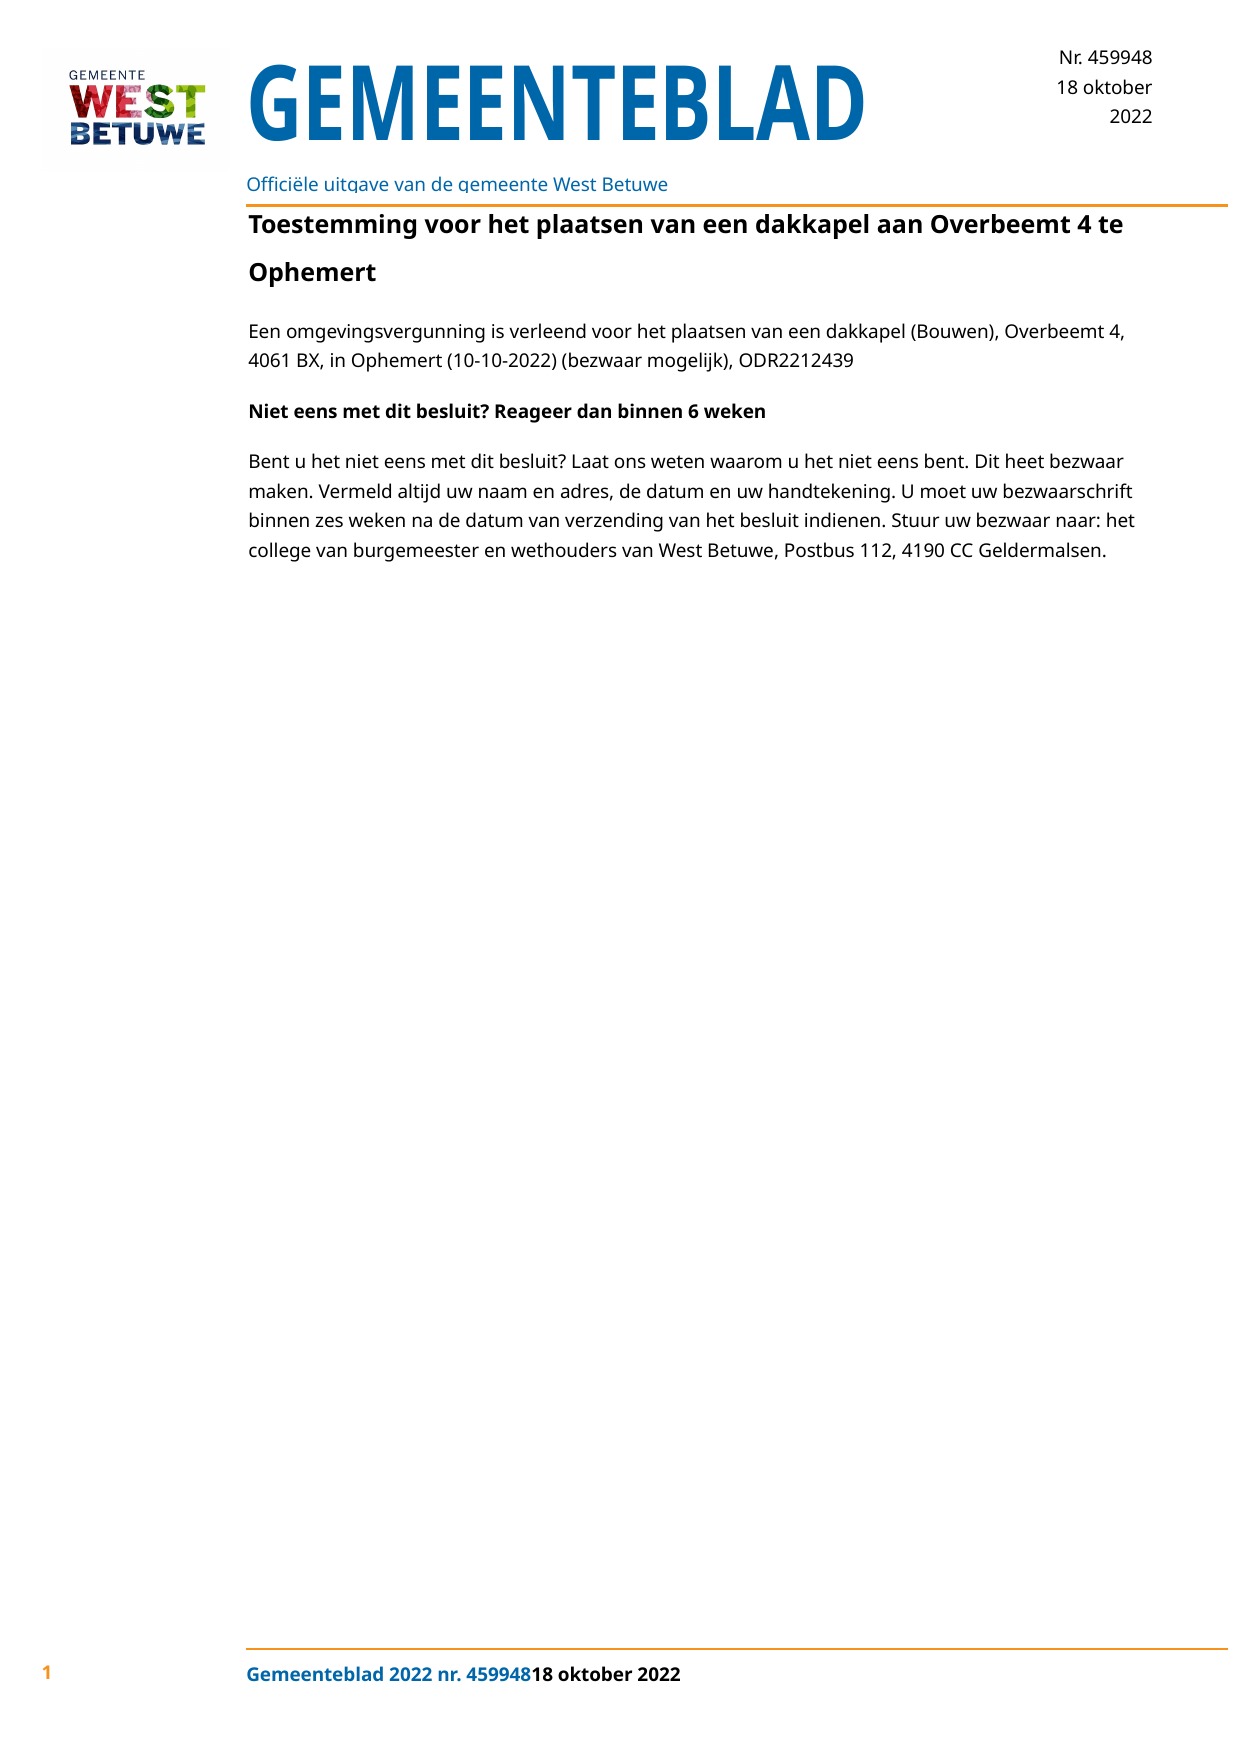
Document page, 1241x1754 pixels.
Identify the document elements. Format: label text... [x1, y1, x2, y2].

text Toestemming voor het plaatsen van een dakkapel aan Overbeemt 4 te Ophemert [248, 207, 1152, 288]
picture [41, 47, 231, 172]
text Bent u het niet eens met dit besluit? Laat ons weten waarom u het niet eens bent. Dit heet bezwaar maken. Vermeld altijd uw naam en adres, de datum en uw handtekening. U moet uw bezwaarschrift binnen zes weken na de datum van verzending van het besluit indienen. Stuur uw bezwaar naar: het college van burgemeester en wethouders van West Betuwe, Postbus 112, 4190 CC Geldermalsen. [248, 448, 1152, 563]
text Niet eens met dit besluit? Reageer dan binnen 6 weken [248, 398, 1152, 424]
text Een omgevingsvergunning is verleend voor het plaatsen van een dakkapel (Bouwen), Overbeemt 4, 4061 BX, in Ophemert (10-10-2022) (bezwaar mogelijk), ODR2212439 [248, 318, 1152, 373]
